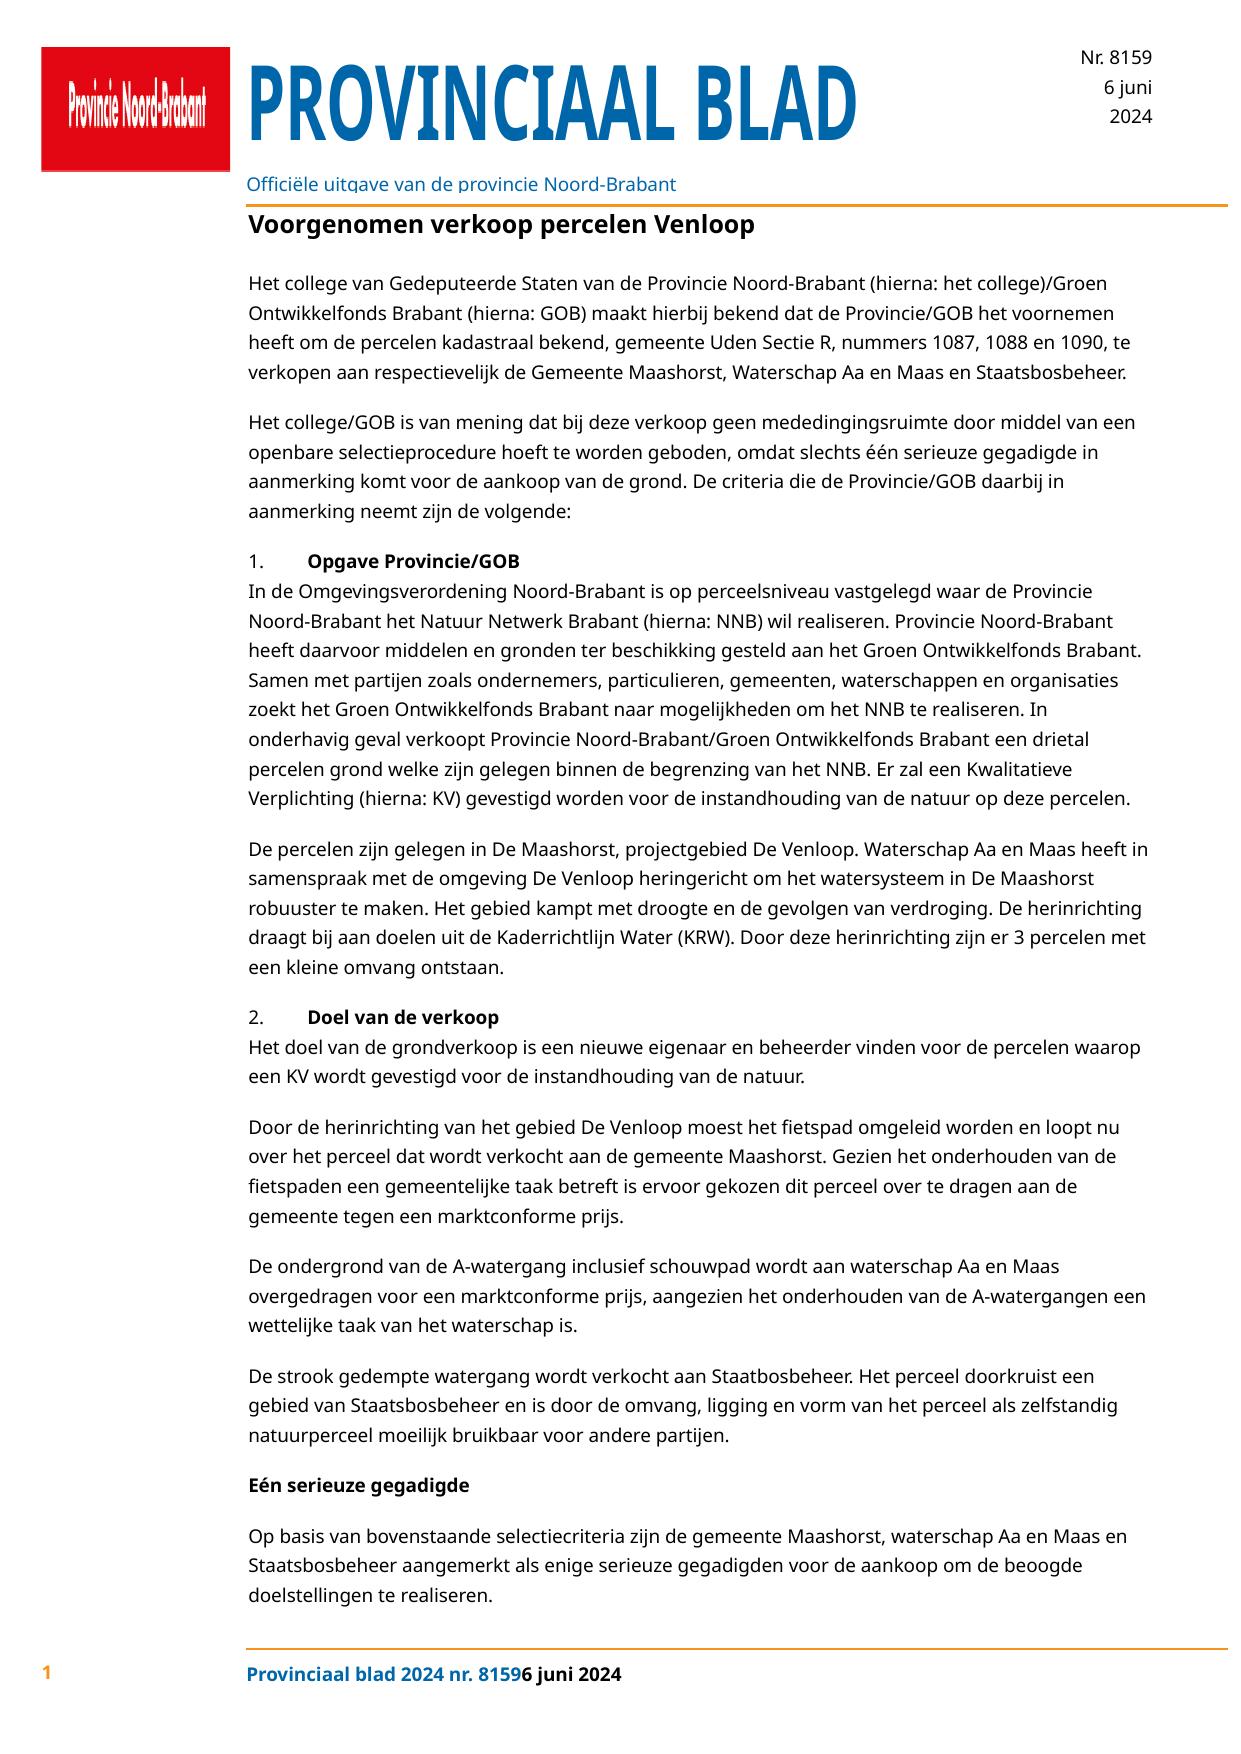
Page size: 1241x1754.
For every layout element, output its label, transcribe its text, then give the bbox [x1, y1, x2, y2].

list Doel van de verkoop [248, 1004, 1152, 1030]
text Eén serieuze gegadigde [248, 1472, 1152, 1498]
text De strook gedempte watergang wordt verkocht aan Staatbosbeheer. Het perceel doorkruist een gebied van Staatsbosbeheer en is door de omvang, ligging en vorm van het perceel als zelfstandig natuurperceel moeilijk bruikbaar voor andere partijen. [248, 1363, 1152, 1448]
text De percelen zijn gelegen in De Maashorst, projectgebied De Venloop. Waterschap Aa en Maas heeft in samenspraak met de omgeving De Venloop heringericht om het watersysteem in De Maashorst robuuster te maken. Het gebied kampt met droogte en de gevolgen van verdroging. De herinrichting draagt bij aan doelen uit de Kaderrichtlijn Water (KRW). Door deze herinrichting zijn er 3 percelen met een kleine omvang ontstaan. [248, 836, 1152, 980]
picture [41, 47, 231, 172]
text In de Omgevingsverordening Noord-Brabant is op perceelsniveau vastgelegd waar de Provincie Noord-Brabant het Natuur Netwerk Brabant (hierna: NNB) wil realiseren. Provincie Noord-Brabant heeft daarvoor middelen en gronden ter beschikking gesteld aan het Groen Ontwikkelfonds Brabant. Samen met partijen zoals ondernemers, particulieren, gemeenten, waterschappen en organisaties zoekt het Groen Ontwikkelfonds Brabant naar mogelijkheden om het NNB te realiseren. In onderhavig geval verkoopt Provincie Noord-Brabant/Groen Ontwikkelfonds Brabant een drietal percelen grond welke zijn gelegen binnen de begrenzing van het NNB. Er zal een Kwalitatieve Verplichting (hierna: KV) gevestigd worden voor de instandhouding van de natuur op deze percelen. [248, 578, 1152, 811]
text Het college/GOB is van mening dat bij deze verkoop geen mededingingsruimte door middel van een openbare selectieprocedure hoeft te worden geboden, omdat slechts één serieuze gegadigde in aanmerking komt voor de aankoop van de grond. De criteria die de Provincie/GOB daarbij in aanmerking neemt zijn de volgende: [248, 409, 1152, 524]
text Voorgenomen verkoop percelen Venloop [248, 207, 1152, 241]
text Het doel van de grondverkoop is een nieuwe eigenaar en beheerder vinden voor de percelen waarop een KV wordt gevestigd voor de instandhouding van de natuur. [248, 1034, 1152, 1089]
text De ondergrond van de A-watergang inclusief schouwpad wordt aan waterschap Aa en Maas overgedragen voor een marktconforme prijs, aangezien het onderhouden van de A-watergangen een wettelijke taak van het waterschap is. [248, 1253, 1152, 1338]
text Door de herinrichting van het gebied De Venloop moest het fietspad omgeleid worden en loopt nu over het perceel dat wordt verkocht aan de gemeente Maashorst. Gezien het onderhouden van de fietspaden een gemeentelijke taak betreft is ervoor gekozen dit perceel over te dragen aan de gemeente tegen een marktconforme prijs. [248, 1114, 1152, 1228]
text Op basis van bovenstaande selectiecriteria zijn de gemeente Maashorst, waterschap Aa en Maas en Staatsbosbeheer aangemerkt als enige serieuze gegadigden voor de aankoop om de beoogde doelstellingen te realiseren. [248, 1523, 1152, 1608]
list Opgave Provincie/GOB [248, 549, 1152, 574]
text Het college van Gedeputeerde Staten van de Provincie Noord-Brabant (hierna: het college)/Groen Ontwikkelfonds Brabant (hierna: GOB) maakt hierbij bekend dat de Provincie/GOB het voornemen heeft om de percelen kadastraal bekend, gemeente Uden Sectie R, nummers 1087, 1088 en 1090, te verkopen aan respectievelijk de Gemeente Maashorst, Waterschap Aa en Maas en Staatsbosbeheer. [248, 270, 1152, 385]
